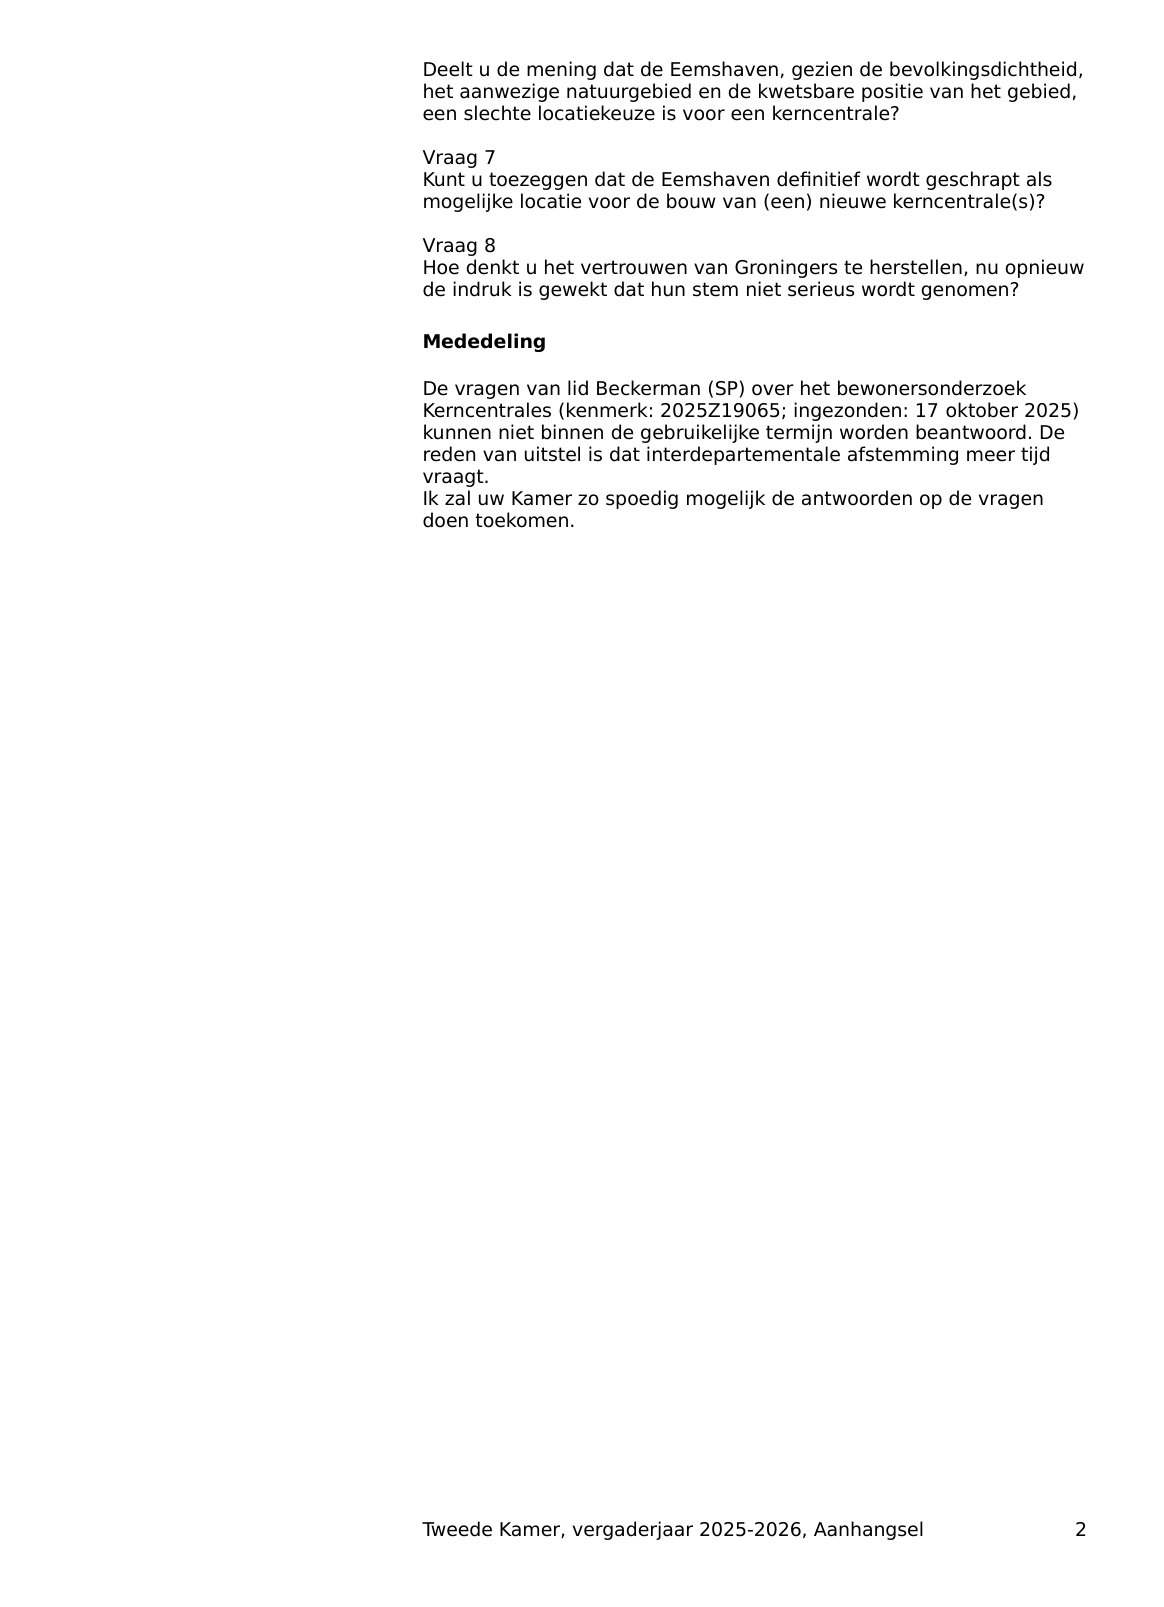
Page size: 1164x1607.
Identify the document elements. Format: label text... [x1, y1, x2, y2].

text Vraag 7 [422, 147, 1087, 169]
text Hoe denkt u het vertrouwen van Groningers te herstellen, nu opnieuw de indruk is gewekt dat hun stem niet serieus wordt genomen? [422, 257, 1087, 301]
text De vragen van lid Beckerman (SP) over het bewonersonderzoek Kerncentrales (kenmerk: 2025Z19065; ingezonden: 17 oktober 2025) kunnen niet binnen de gebruikelijke termijn worden beantwoord. De reden van uitstel is dat interdepartementale afstemming meer tijd vraagt. [422, 378, 1087, 488]
text Deelt u de mening dat de Eemshaven, gezien de bevolkingsdichtheid, het aanwezige natuurgebied en de kwetsbare positie van het gebied, een slechte locatiekeuze is voor een kerncentrale? [422, 59, 1087, 125]
text Ik zal uw Kamer zo spoedig mogelijk de antwoorden op de vragen doen toekomen. [422, 488, 1087, 532]
text Kunt u toezeggen dat de Eemshaven definitief wordt geschrapt als mogelijke locatie voor de bouw van (een) nieuwe kerncentrale(s)? [422, 169, 1087, 213]
subtitle Mededeling [422, 331, 1087, 353]
text Vraag 8 [422, 235, 1087, 257]
